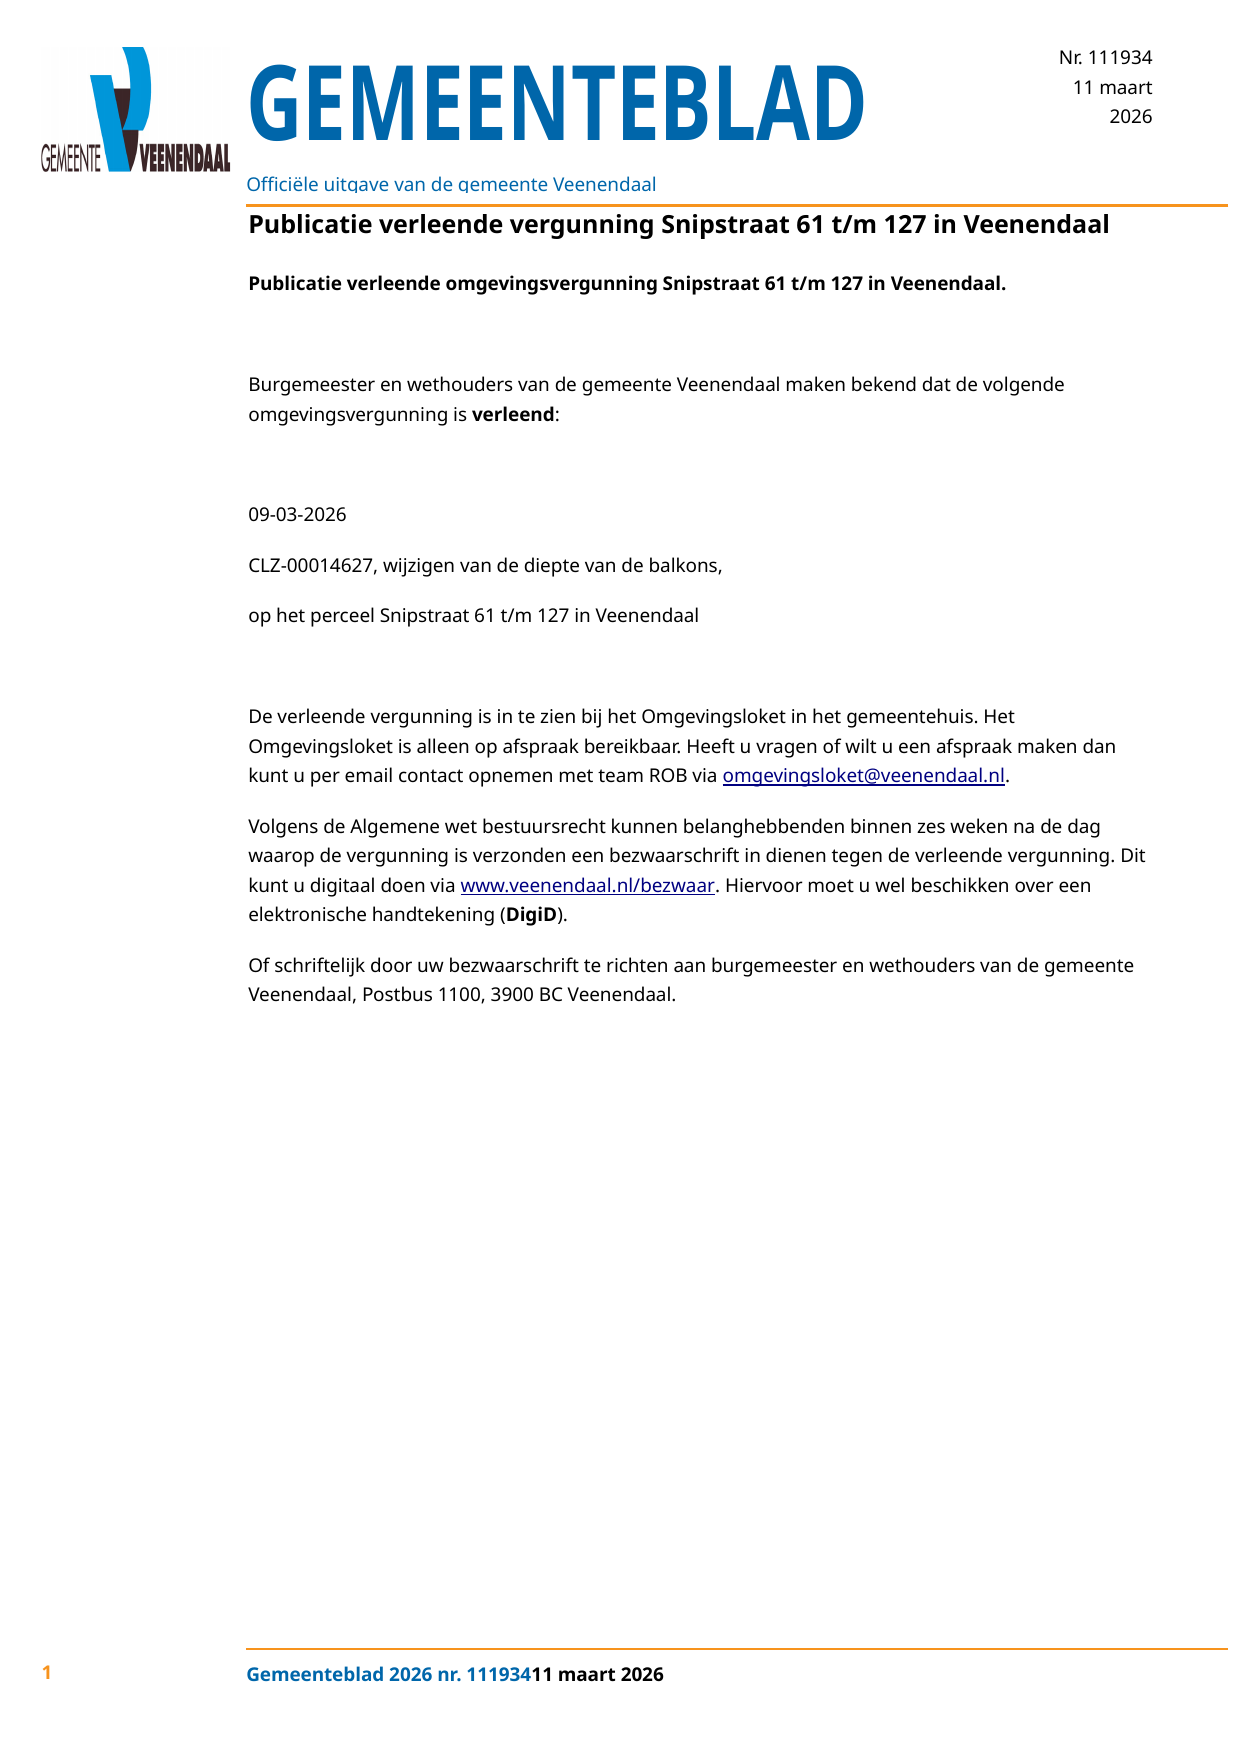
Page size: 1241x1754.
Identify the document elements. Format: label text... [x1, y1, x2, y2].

text Of schriftelijk door uw bezwaarschrift te richten aan burgemeester en wethouders van de gemeente Veenendaal, Postbus 1100, 3900 BC Veenendaal. [248, 952, 1152, 1007]
text 09-03-2026 [248, 502, 1152, 527]
text Publicatie verleende omgevingsvergunning Snipstraat 61 t/m 127 in Veenendaal. [248, 270, 1152, 296]
text Volgens de Algemene wet bestuursrecht kunnen belanghebbenden binnen zes weken na de dag waarop de vergunning is verzonden een bezwaarschrift in dienen tegen de verleende vergunning. Dit kunt u digitaal doen via www.veenendaal.nl/bezwaar. Hiervoor moet u wel beschikken over een elektronische handtekening (DigiD). [248, 813, 1152, 927]
picture [41, 47, 130, 172]
picture [123, 47, 231, 172]
text Burgemeester en wethouders van de gemeente Veenendaal maken bekend dat de volgende omgevingsvergunning is verleend: [248, 371, 1152, 426]
text De verleende vergunning is in te zien bij het Omgevingsloket in het gemeentehuis. Het Omgevingsloket is alleen op afspraak bereikbaar. Heeft u vragen of wilt u een afspraak maken dan kunt u per email contact opnemen met team ROB via omgevingsloket@veenendaal.nl. [248, 703, 1152, 788]
text op het perceel Snipstraat 61 t/m 127 in Veenendaal [248, 602, 1152, 628]
text Publicatie verleende vergunning Snipstraat 61 t/m 127 in Veenendaal [248, 207, 1152, 241]
text CLZ-00014627, wijzigen van de diepte van de balkons, [248, 552, 1152, 578]
